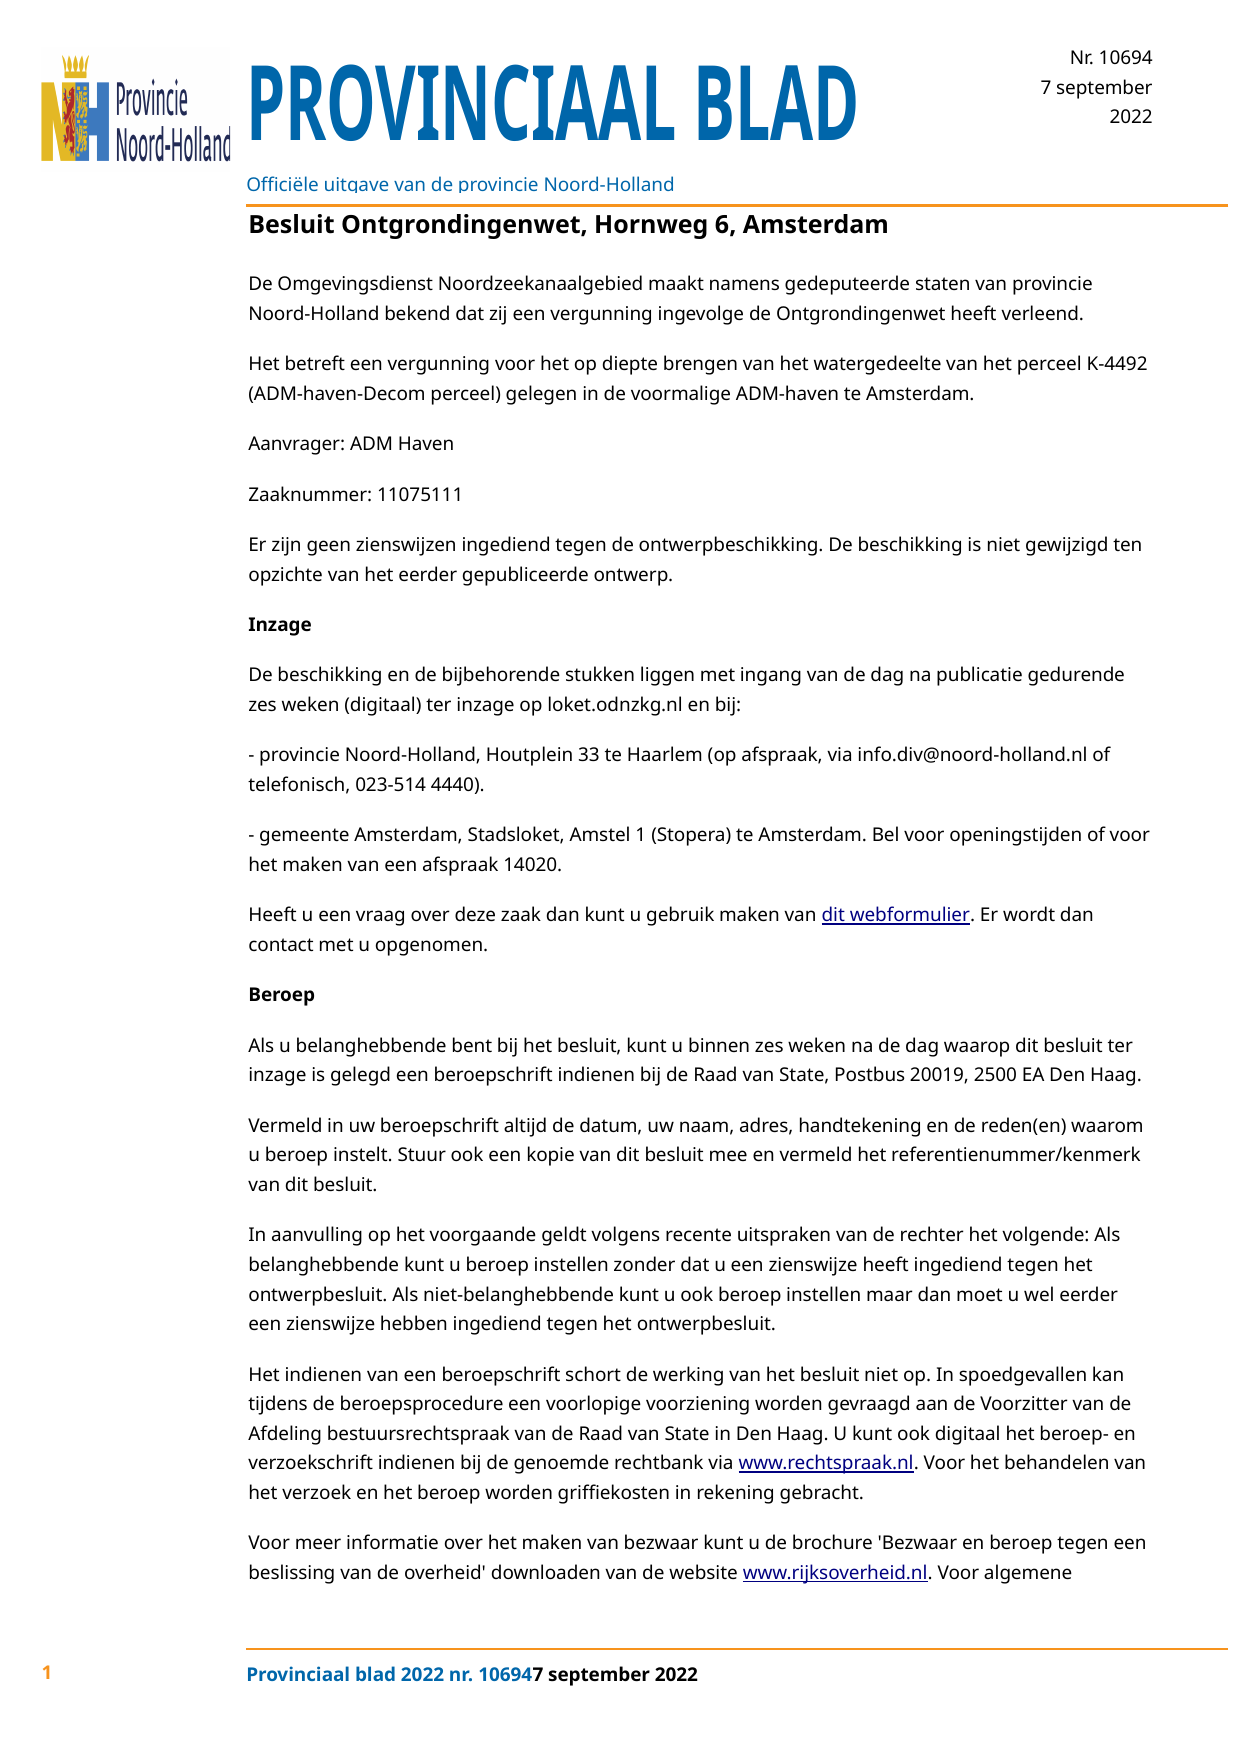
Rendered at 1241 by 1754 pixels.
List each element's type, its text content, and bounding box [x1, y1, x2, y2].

text Heeft u een vraag over deze zaak dan kunt u gebruik maken van dit webformulier. Er wordt dan contact met u opgenomen. [248, 902, 1152, 957]
text Inzage [248, 611, 1152, 637]
text - provincie Noord-Holland, Houtplein 33 te Haarlem (op afspraak, via info.div@noord-holland.nl of telefonisch, 023-514 4440). [248, 742, 1152, 797]
text Aanvrager: ADM Haven [248, 430, 1152, 456]
picture [41, 47, 231, 172]
text - gemeente Amsterdam, Stadsloket, Amstel 1 (Stopera) te Amsterdam. Bel voor openingstijden of voor het maken van een afspraak 14020. [248, 822, 1152, 877]
text Voor meer informatie over het maken van bezwaar kunt u de brochure 'Bezwaar en beroep tegen een beslissing van de overheid' downloaden van de website www.rijksoverheid.nl. Voor algemene [248, 1529, 1152, 1585]
text Er zijn geen zienswijzen ingediend tegen de ontwerpbeschikking. De beschikking is niet gewijzigd ten opzichte van het eerder gepubliceerde ontwerp. [248, 531, 1152, 586]
text Vermeld in uw beroepschrift altijd de datum, uw naam, adres, handtekening en de reden(en) waarom u beroep instelt. Stuur ook een kopie van dit besluit mee en vermeld het referentienummer/kenmerk van dit besluit. [248, 1112, 1152, 1197]
text In aanvulling op het voorgaande geldt volgens recente uitspraken van de rechter het volgende: Als belanghebbende kunt u beroep instellen zonder dat u een zienswijze heeft ingediend tegen het ontwerpbesluit. Als niet-belanghebbende kunt u ook beroep instellen maar dan moet u wel eerder een zienswijze hebben ingediend tegen het ontwerpbesluit. [248, 1222, 1152, 1336]
text De beschikking en de bijbehorende stukken liggen met ingang van de dag na publicatie gedurende zes weken (digitaal) ter inzage op loket.odnzkg.nl en bij: [248, 662, 1152, 717]
text Zaaknummer: 11075111 [248, 481, 1152, 506]
text Het betreft een vergunning voor het op diepte brengen van het watergedeelte van het perceel K-4492 (ADM-haven-Decom perceel) gelegen in de voormalige ADM-haven te Amsterdam. [248, 350, 1152, 406]
text Het indienen van een beroepschrift schort de werking van het besluit niet op. In spoedgevallen kan tijdens de beroepsprocedure een voorlopige voorziening worden gevraagd aan de Voorzitter van de Afdeling bestuursrechtspraak van de Raad van State in Den Haag. U kunt ook digitaal het beroep- en verzoekschrift indienen bij de genoemde rechtbank via www.rechtspraak.nl. Voor het behandelen van het verzoek en het beroep worden griffiekosten in rekening gebracht. [248, 1361, 1152, 1505]
text De Omgevingsdienst Noordzeekanaalgebied maakt namens gedeputeerde staten van provincie Noord-Holland bekend dat zij een vergunning ingevolge de Ontgrondingenwet heeft verleend. [248, 270, 1152, 326]
text Besluit Ontgrondingenwet, Hornweg 6, Amsterdam [248, 207, 1152, 241]
text Beroep [248, 982, 1152, 1007]
text Als u belanghebbende bent bij het besluit, kunt u binnen zes weken na de dag waarop dit besluit ter inzage is gelegd een beroepschrift indienen bij de Raad van State, Postbus 20019, 2500 EA Den Haag. [248, 1032, 1152, 1087]
